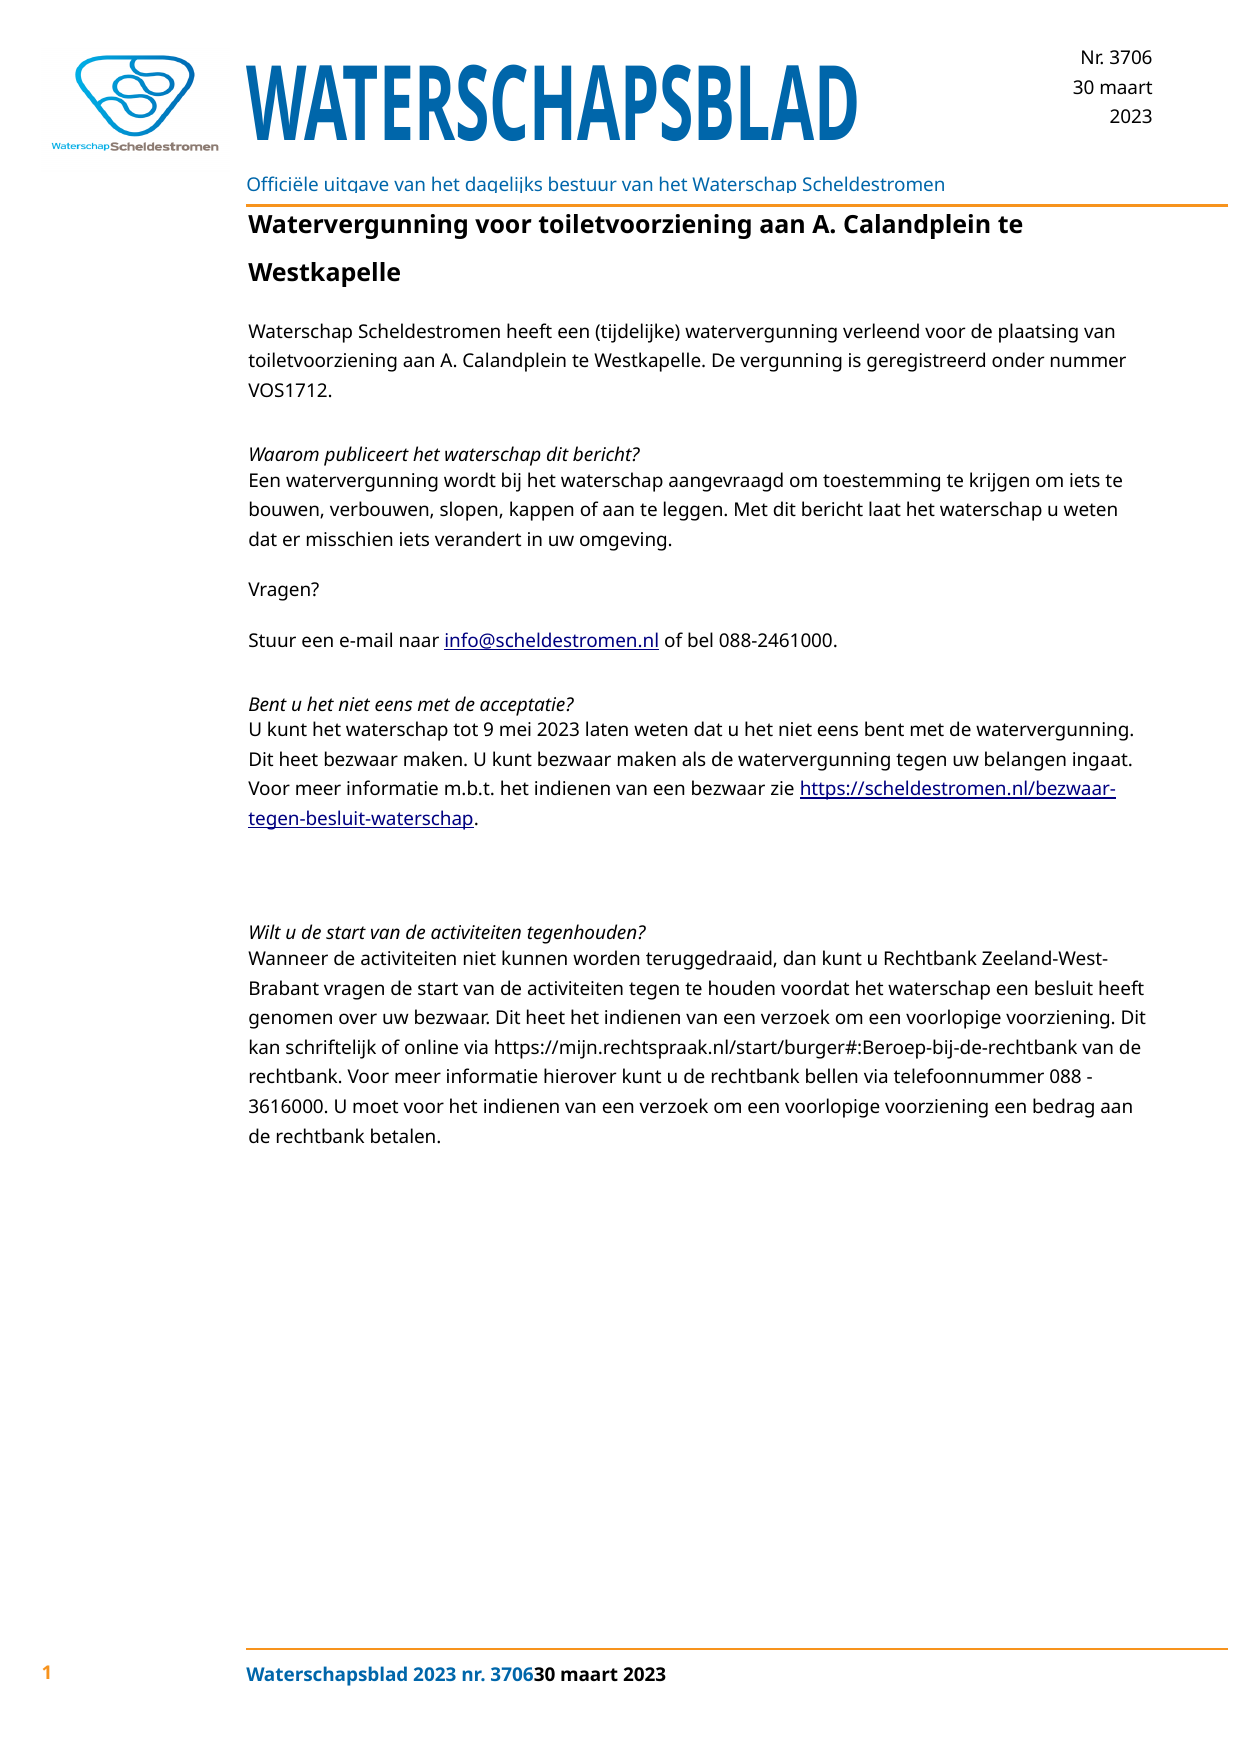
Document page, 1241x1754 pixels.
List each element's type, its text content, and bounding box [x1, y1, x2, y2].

text U kunt het waterschap tot 9 mei 2023 laten weten dat u het niet eens bent met de watervergunning. Dit heet bezwaar maken. U kunt bezwaar maken als de watervergunning tegen uw belangen ingaat. Voor meer informatie m.b.t. het indienen van een bezwaar zie https://scheldestromen.nl/bezwaar-tegen-besluit-waterschap. [248, 716, 1152, 831]
picture [41, 47, 231, 172]
text Een watervergunning wordt bij het waterschap aangevraagd om toestemming te krijgen om iets te bouwen, verbouwen, slopen, kappen of aan te leggen. Met dit bericht laat het waterschap u weten dat er misschien iets verandert in uw omgeving. [248, 467, 1152, 552]
text Waterschap Scheldestromen heeft een (tijdelijke) watervergunning verleend voor de plaatsing van toiletvoorziening aan A. Calandplein te Westkapelle. De vergunning is geregistreerd onder nummer VOS1712. [248, 318, 1152, 403]
text Vragen? [248, 576, 1152, 602]
text Stuur een e-mail naar info@scheldestromen.nl of bel 088-2461000. [248, 627, 1152, 652]
text Bent u het niet eens met de acceptatie? [248, 691, 1152, 716]
text Wilt u de start van de activiteiten tegenhouden? [248, 919, 1152, 945]
text Watervergunning voor toiletvoorziening aan A. Calandplein te Westkapelle [248, 207, 1152, 288]
text Waarom publiceert het waterschap dit bericht? [248, 441, 1152, 467]
text Wanneer de activiteiten niet kunnen worden teruggedraaid, dan kunt u Rechtbank Zeeland-West-Brabant vragen de start van de activiteiten tegen te houden voordat het waterschap een besluit heeft genomen over uw bezwaar. Dit heet het indienen van een verzoek om een voorlopige voorziening. Dit kan schriftelijk of online via https://mijn.rechtspraak.nl/start/burger#:Beroep-bij-de-rechtbank van de rechtbank. Voor meer informatie hierover kunt u de rechtbank bellen via telefoonnummer 088 - 3616000. U moet voor het indienen van een verzoek om een voorlopige voorziening een bedrag aan de rechtbank betalen. [248, 945, 1152, 1148]
